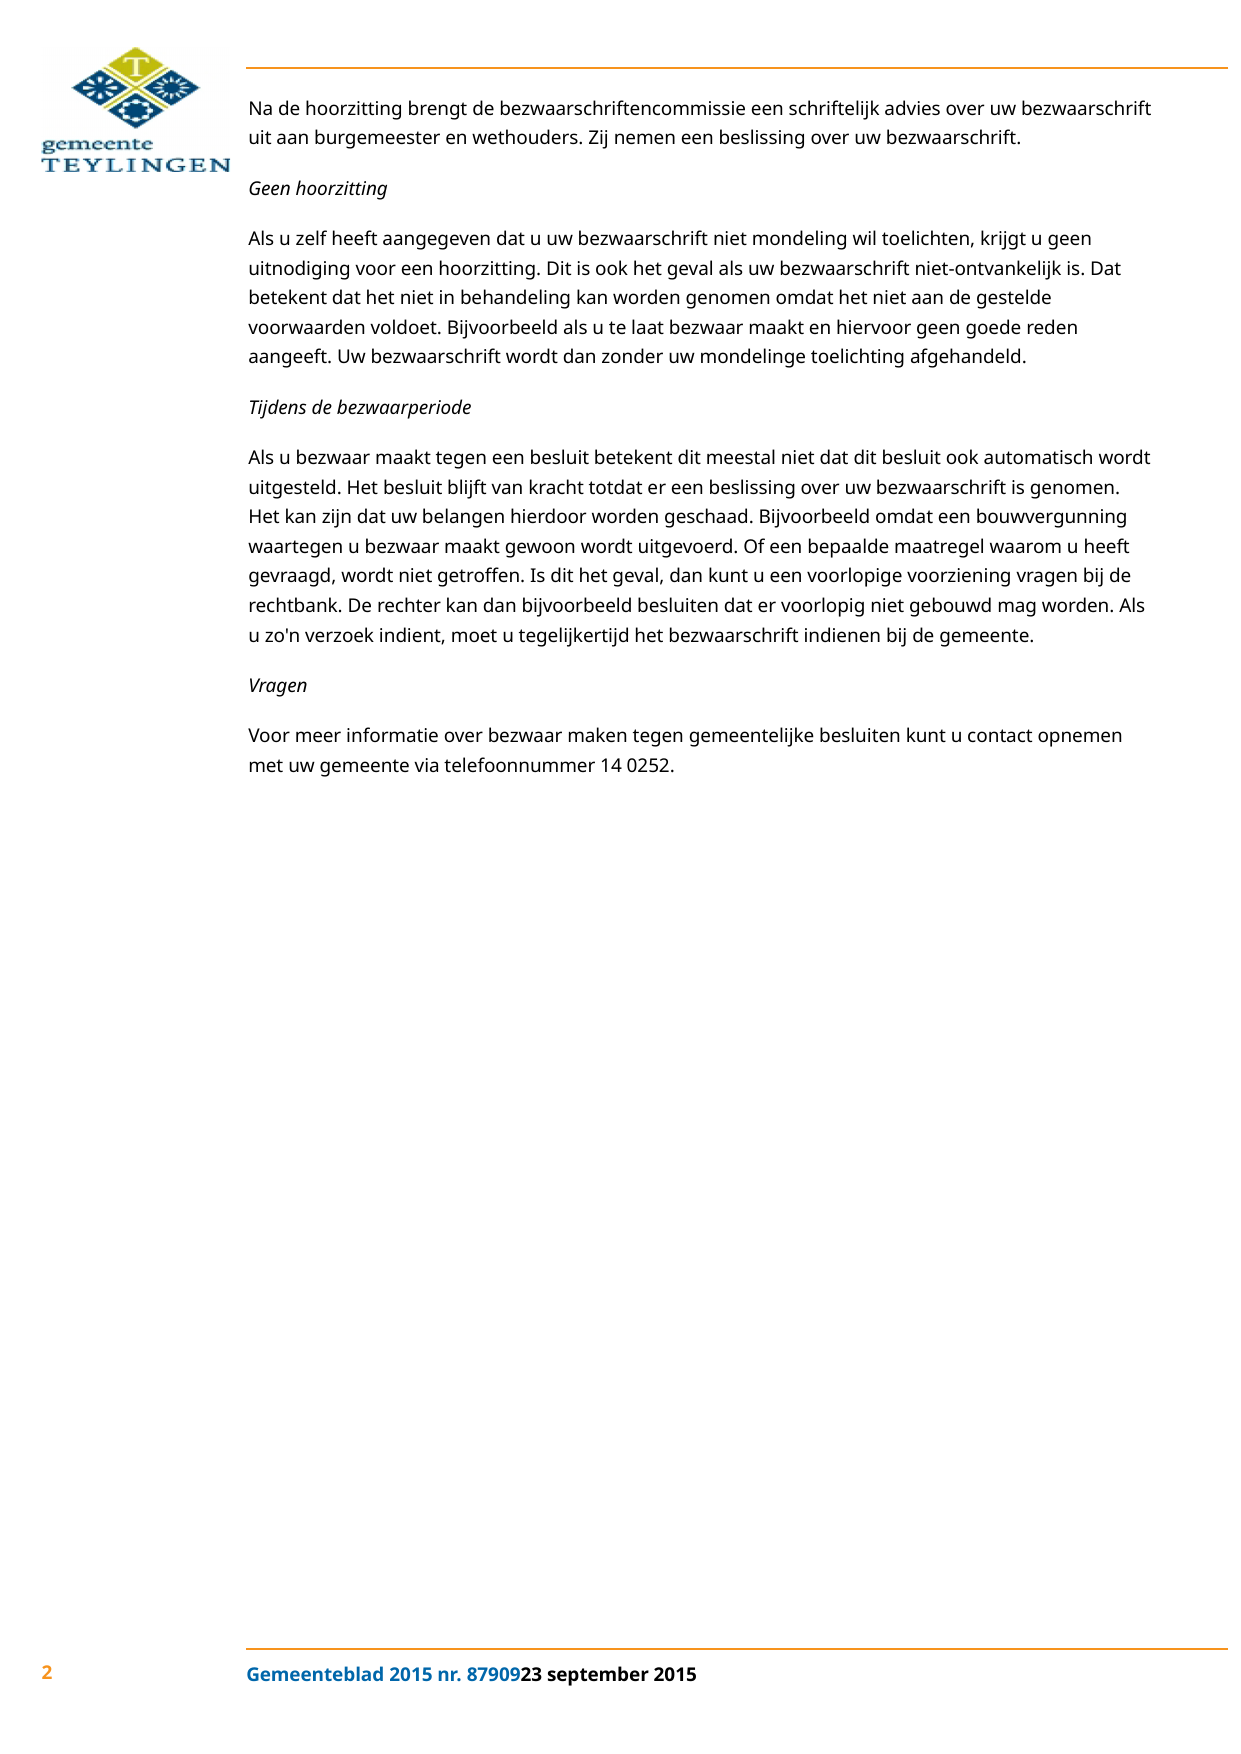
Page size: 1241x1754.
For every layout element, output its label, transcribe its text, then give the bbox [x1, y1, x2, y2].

text Vragen [248, 672, 1152, 698]
text Na de hoorzitting brengt de bezwaarschriftencommissie een schriftelijk advies over uw bezwaarschrift uit aan burgemeester en wethouders. Zij nemen een beslissing over uw bezwaarschrift. [248, 95, 1152, 150]
text Geen hoorzitting [248, 175, 1152, 201]
text Als u bezwaar maakt tegen een besluit betekent dit meestal niet dat dit besluit ook automatisch wordt uitgesteld. Het besluit blijft van kracht totdat er een beslissing over uw bezwaarschrift is genomen. Het kan zijn dat uw belangen hierdoor worden geschaad. Bijvoorbeeld omdat een bouwvergunning waartegen u bezwaar maakt gewoon wordt uitgevoerd. Of een bepaalde maatregel waarom u heeft gevraagd, wordt niet getroffen. Is dit het geval, dan kunt u een voorlopige voorziening vragen bij de rechtbank. De rechter kan dan bijvoorbeeld besluiten dat er voorlopig niet gebouwd mag worden. Als u zo'n verzoek indient, moet u tegelijkertijd het bezwaarschrift indienen bij de gemeente. [248, 444, 1152, 648]
text Voor meer informatie over bezwaar maken tegen gemeentelijke besluiten kunt u contact opnemen met uw gemeente via telefoonnummer 14 0252. [248, 723, 1152, 778]
text Tijdens de bezwaarperiode [248, 394, 1152, 420]
text Als u zelf heeft aangegeven dat u uw bezwaarschrift niet mondeling wil toelichten, krijgt u geen uitnodiging voor een hoorzitting. Dit is ook het geval als uw bezwaarschrift niet-ontvankelijk is. Dat betekent dat het niet in behandeling kan worden genomen omdat het niet aan de gestelde voorwaarden voldoet. Bijvoorbeeld als u te laat bezwaar maakt en hiervoor geen goede reden aangeeft. Uw bezwaarschrift wordt dan zonder uw mondelinge toelichting afgehandeld. [248, 225, 1152, 369]
picture [41, 47, 231, 172]
